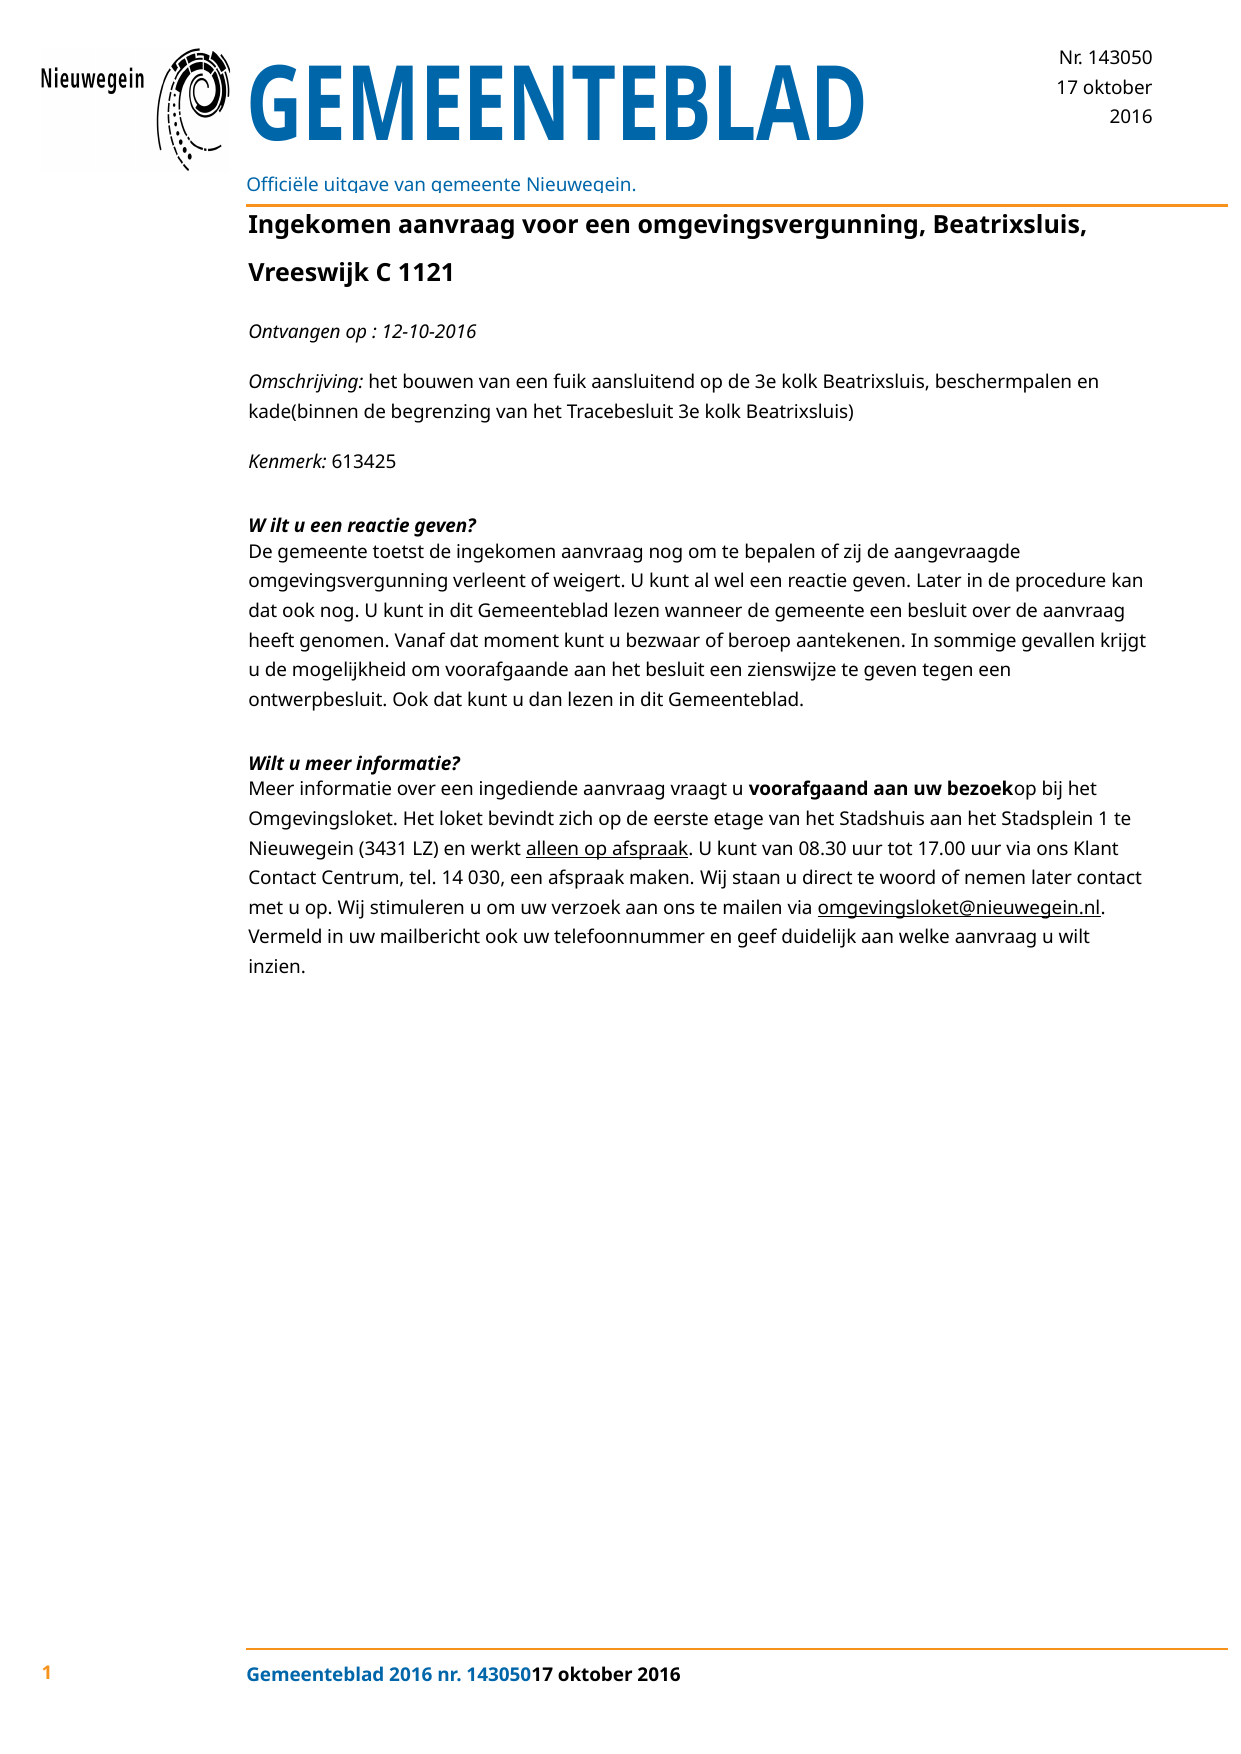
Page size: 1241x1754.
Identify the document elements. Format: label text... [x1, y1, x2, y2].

text Ingekomen aanvraag voor een omgevingsvergunning, Beatrixsluis, Vreeswijk C 1121 [248, 207, 1152, 288]
picture [41, 47, 231, 172]
text Wilt u meer informatie? [248, 750, 1152, 776]
text Ontvangen op : 12-10-2016 [248, 318, 1152, 344]
text De gemeente toetst de ingekomen aanvraag nog om te bepalen of zij de aangevraagde omgevingsvergunning verleent of weigert. U kunt al wel een reactie geven. Later in de procedure kan dat ook nog. U kunt in dit Gemeenteblad lezen wanneer de gemeente een besluit over de aanvraag heeft genomen. Vanaf dat moment kunt u bezwaar of beroep aantekenen. In sommige gevallen krijgt u de mogelijkheid om voorafgaande aan het besluit een zienswijze te geven tegen een ontwerpbesluit. Ook dat kunt u dan lezen in dit Gemeenteblad. [248, 538, 1152, 712]
text W ilt u een reactie geven? [248, 512, 1152, 538]
text Kenmerk: 613425 [248, 448, 1152, 474]
text Meer informatie over een ingediende aanvraag vraagt u voorafgaand aan uw bezoekop bij het Omgevingsloket. Het loket bevindt zich op de eerste etage van het Stadshuis aan het Stadsplein 1 te Nieuwegein (3431 LZ) en werkt alleen op afspraak. U kunt van 08.30 uur tot 17.00 uur via ons Klant Contact Centrum, tel. 14 030, een afspraak maken. Wij staan u direct te woord of nemen later contact met u op. Wij stimuleren u om uw verzoek aan ons te mailen via omgevingsloket@nieuwegein.nl. Vermeld in uw mailbericht ook uw telefoonnummer en geef duidelijk aan welke aanvraag u wilt inzien. [248, 776, 1152, 979]
text Omschrijving: het bouwen van een fuik aansluitend op de 3e kolk Beatrixsluis, beschermpalen en kade(binnen de begrenzing van het Tracebesluit 3e kolk Beatrixsluis) [248, 368, 1152, 424]
